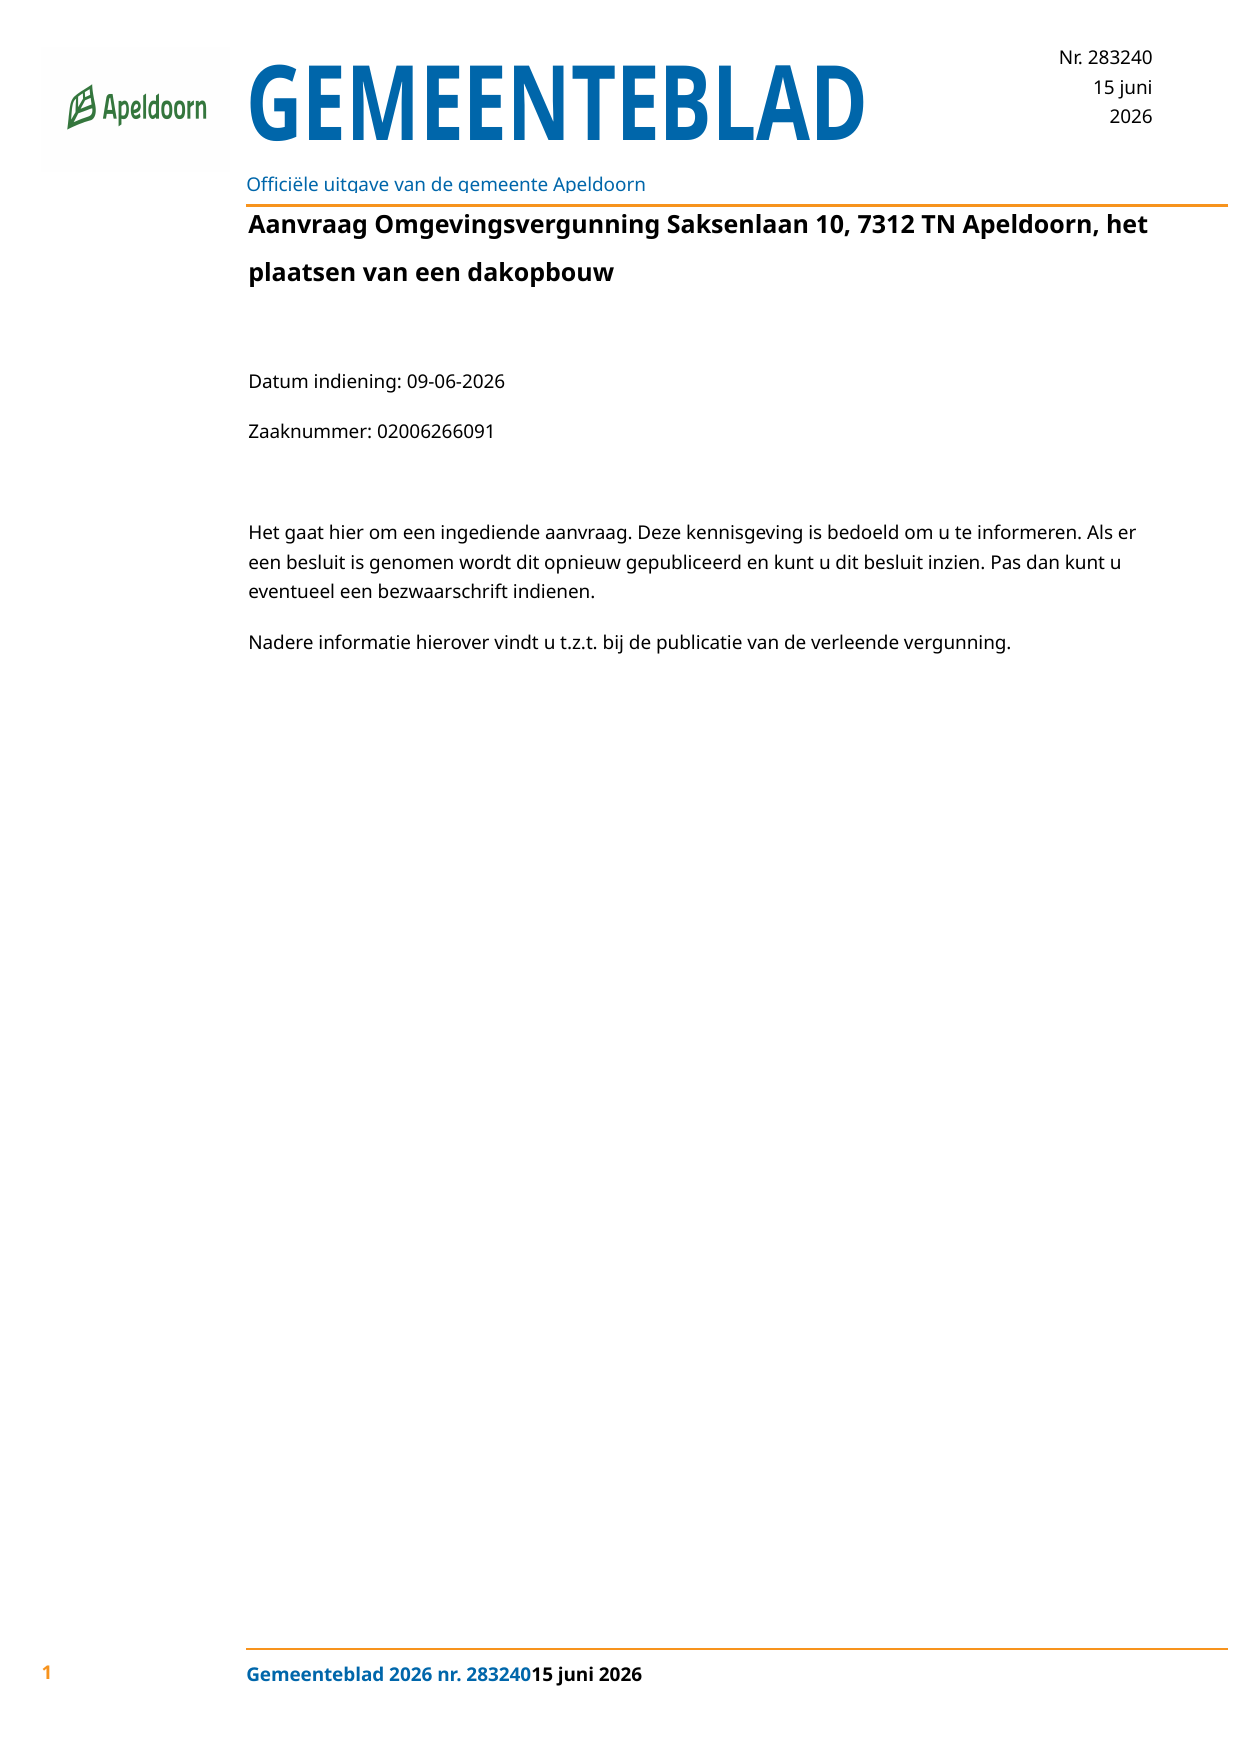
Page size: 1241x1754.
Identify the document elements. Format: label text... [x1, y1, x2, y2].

text Datum indiening: 09-06-2026 [248, 368, 1152, 394]
text Aanvraag Omgevingsvergunning Saksenlaan 10, 7312 TN Apeldoorn, het plaatsen van een dakopbouw [248, 207, 1152, 288]
text Nadere informatie hierover vindt u t.z.t. bij de publicatie van de verleende vergunning. [248, 629, 1152, 655]
picture [41, 47, 231, 172]
text Het gaat hier om een ingediende aanvraag. Deze kennisgeving is bedoeld om u te informeren. Als er een besluit is genomen wordt dit opnieuw gepubliceerd en kunt u dit besluit inzien. Pas dan kunt u eventueel een bezwaarschrift indienen. [248, 519, 1152, 604]
text Zaaknummer: 02006266091 [248, 419, 1152, 444]
